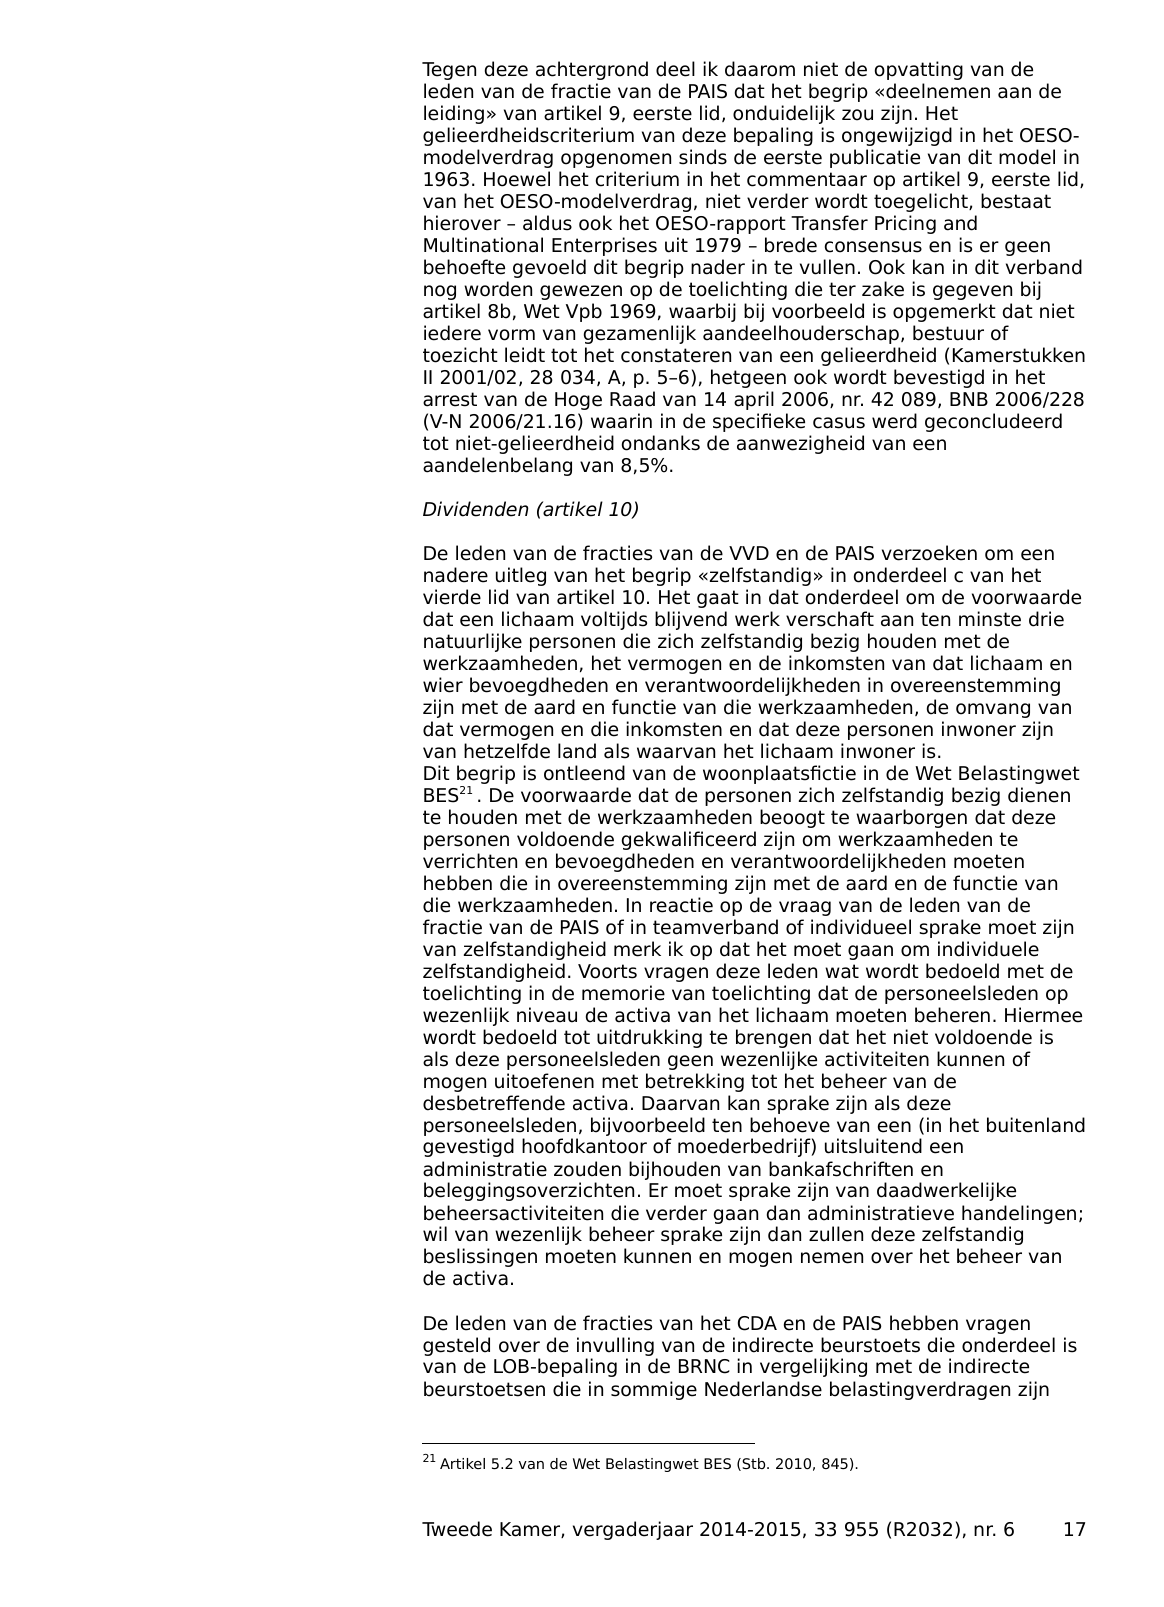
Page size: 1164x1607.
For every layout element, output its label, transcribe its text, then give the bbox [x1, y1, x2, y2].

text Dit begrip is ontleend van de woonplaatsfictie in de Wet Belastingwet BES. De voorwaarde dat de personen zich zelfstandig bezig dienen te houden met de werkzaamheden beoogt te waarborgen dat deze personen voldoende gekwalificeerd zijn om werkzaamheden te verrichten en bevoegdheden en verantwoordelijkheden moeten hebben die in overeenstemming zijn met de aard en de functie van die werkzaamheden. In reactie op de vraag van de leden van de fractie van de PAIS of in teamverband of individueel sprake moet zijn van zelfstandigheid merk ik op dat het moet gaan om individuele zelfstandigheid. Voorts vragen deze leden wat wordt bedoeld met de toelichting in de memorie van toelichting dat de personeelsleden op wezenlijk niveau de activa van het lichaam moeten beheren. Hiermee wordt bedoeld tot uitdrukking te brengen dat het niet voldoende is als deze personeelsleden geen wezenlijke activiteiten kunnen of mogen uitoefenen met betrekking tot het beheer van de desbetreffende activa. Daarvan kan sprake zijn als deze personeelsleden, bijvoorbeeld ten behoeve van een (in het buitenland gevestigd hoofdkantoor of moederbedrijf) uitsluitend een administratie zouden bijhouden van bankafschriften en beleggingsoverzichten. Er moet sprake zijn van daadwerkelijke beheersactiviteiten die verder gaan dan administratieve handelingen; wil van wezenlijk beheer sprake zijn dan zullen deze zelfstandig beslissingen moeten kunnen en mogen nemen over het beheer van de activa. [422, 763, 1087, 1290]
text De leden van de fracties van het CDA en de PAIS hebben vragen gesteld over de invulling van de indirecte beurstoets die onderdeel is van de LOB-bepaling in de BRNC in vergelijking met de indirecte beurstoetsen die in sommige Nederlandse belastingverdragen zijn [422, 1312, 1087, 1400]
subtitle Dividenden (artikel 10) [422, 499, 1087, 521]
text De leden van de fracties van de VVD en de PAIS verzoeken om een nadere uitleg van het begrip «zelfstandig» in onderdeel c van het vierde lid van artikel 10. Het gaat in dat onderdeel om de voorwaarde dat een lichaam voltijds blijvend werk verschaft aan ten minste drie natuurlijke personen die zich zelfstandig bezig houden met de werkzaamheden, het vermogen en de inkomsten van dat lichaam en wier bevoegdheden en verantwoordelijkheden in overeenstemming zijn met de aard en functie van die werkzaamheden, de omvang van dat vermogen en die inkomsten en dat deze personen inwoner zijn van hetzelfde land als waarvan het lichaam inwoner is. [422, 543, 1087, 763]
text Artikel 5.2 van de Wet Belastingwet BES (Stb. 2010, 845). [422, 1452, 1087, 1474]
text Tegen deze achtergrond deel ik daarom niet de opvatting van de leden van de fractie van de PAIS dat het begrip «deelnemen aan de leiding» van artikel 9, eerste lid, onduidelijk zou zijn. Het gelieerdheidscriterium van deze bepaling is ongewijzigd in het OESO-modelverdrag opgenomen sinds de eerste publicatie van dit model in 1963. Hoewel het criterium in het commentaar op artikel 9, eerste lid, van het OESO-modelverdrag, niet verder wordt toegelicht, bestaat hierover – aldus ook het OESO-rapport Transfer Pricing and Multinational Enterprises uit 1979 – brede consensus en is er geen behoefte gevoeld dit begrip nader in te vullen. Ook kan in dit verband nog worden gewezen op de toelichting die ter zake is gegeven bij artikel 8b, Wet Vpb 1969, waarbij bij voorbeeld is opgemerkt dat niet iedere vorm van gezamenlijk aandeelhouderschap, bestuur of toezicht leidt tot het constateren van een gelieerdheid (Kamerstukken II 2001/02, 28 034, A, p. 5–6), hetgeen ook wordt bevestigd in het arrest van de Hoge Raad van 14 april 2006, nr. 42 089, BNB 2006/228 (V-N 2006/21.16) waarin in de specifieke casus werd geconcludeerd tot niet-gelieerdheid ondanks de aanwezigheid van een aandelenbelang van 8,5%. [422, 59, 1087, 477]
